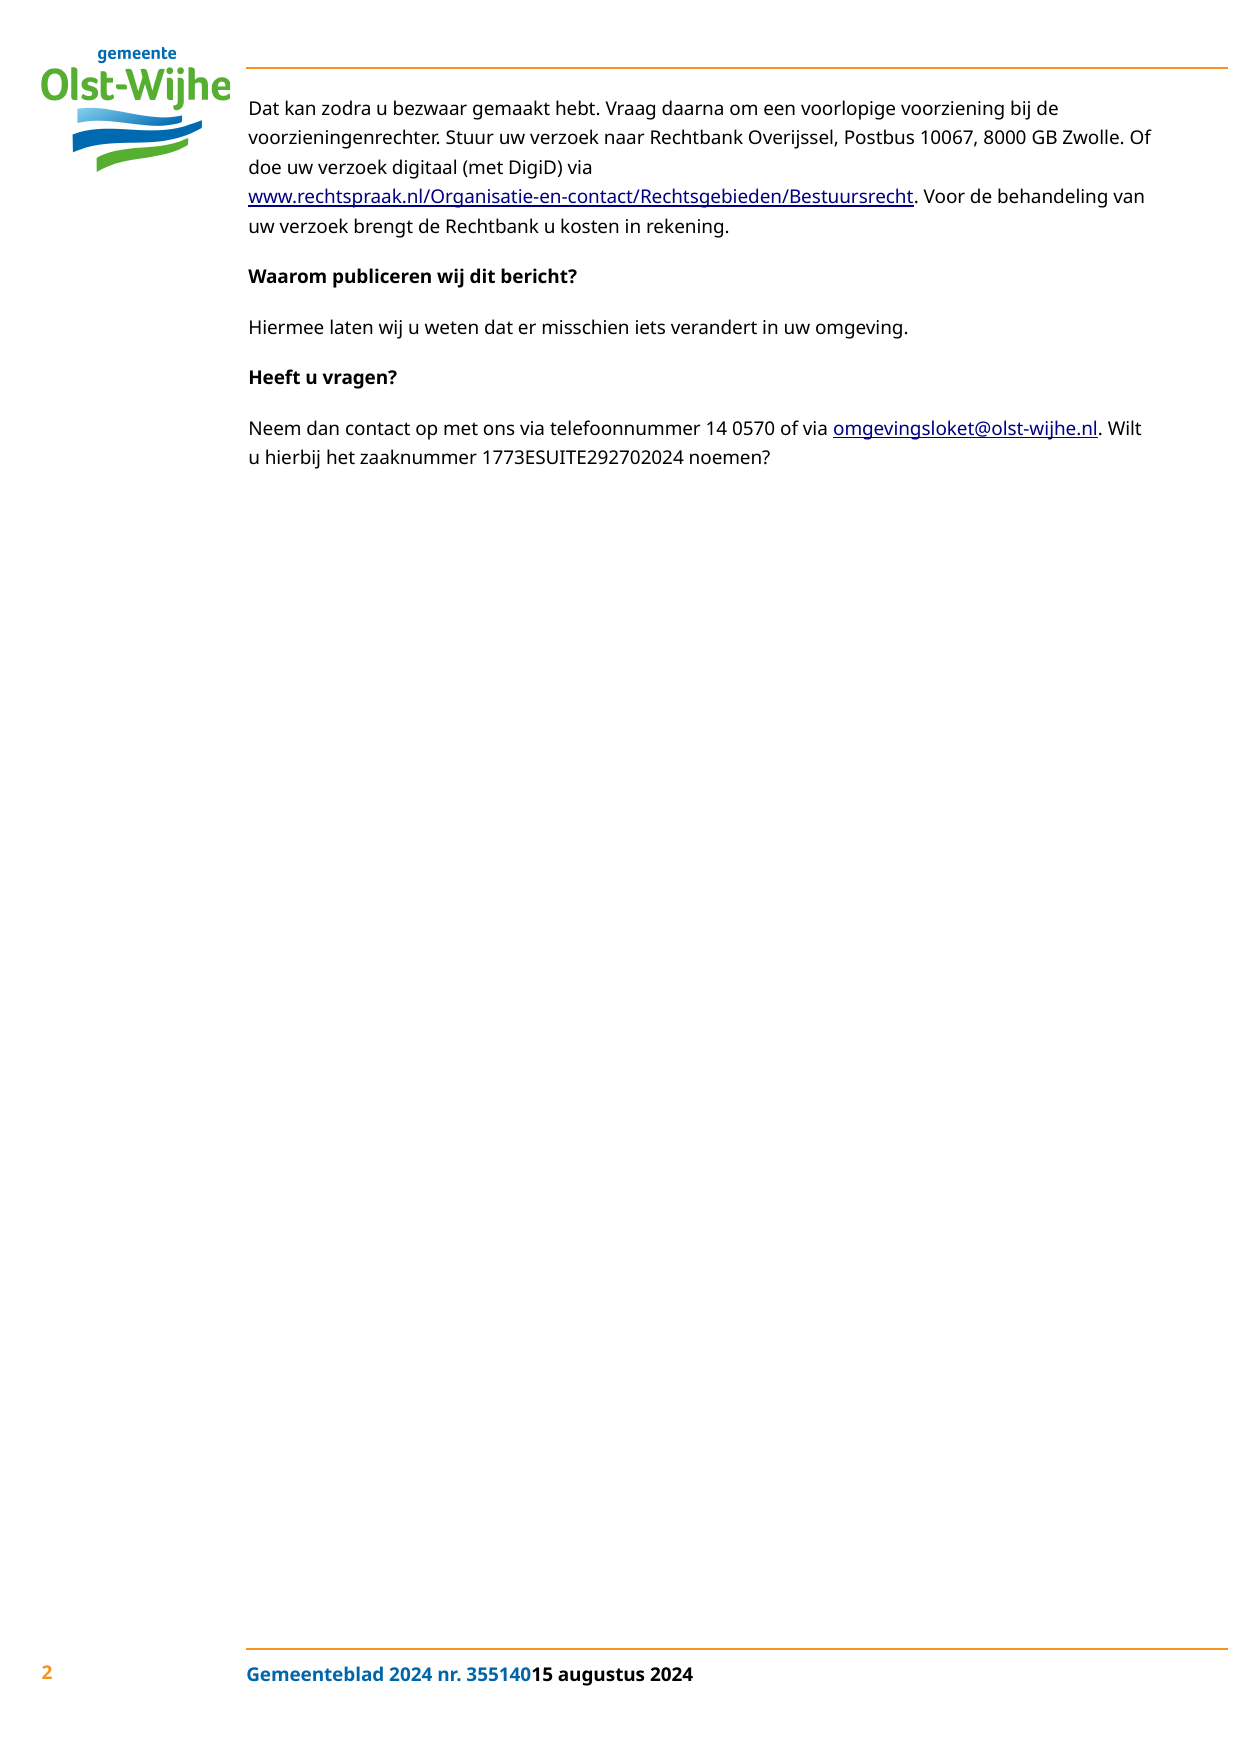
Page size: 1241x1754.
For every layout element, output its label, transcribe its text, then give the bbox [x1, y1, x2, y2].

text Neem dan contact op met ons via telefoonnummer 14 0570 of via omgevingsloket@olst-wijhe.nl. Wilt u hierbij het zaaknummer 1773ESUITE292702024 noemen? [248, 415, 1152, 470]
picture [41, 47, 231, 172]
text Heeft u vragen? [248, 364, 1152, 390]
text Waarom publiceren wij dit bericht? [248, 263, 1152, 289]
text Hiermee laten wij u weten dat er misschien iets verandert in uw omgeving. [248, 314, 1152, 340]
text Dat kan zodra u bezwaar gemaakt hebt. Vraag daarna om een voorlopige voorziening bij de voorzieningenrechter. Stuur uw verzoek naar Rechtbank Overijssel, Postbus 10067, 8000 GB Zwolle. Of doe uw verzoek digitaal (met DigiD) via www.rechtspraak.nl/Organisatie-en-contact/Rechtsgebieden/Bestuursrecht. Voor de behandeling van uw verzoek brengt de Rechtbank u kosten in rekening. [248, 95, 1152, 239]
